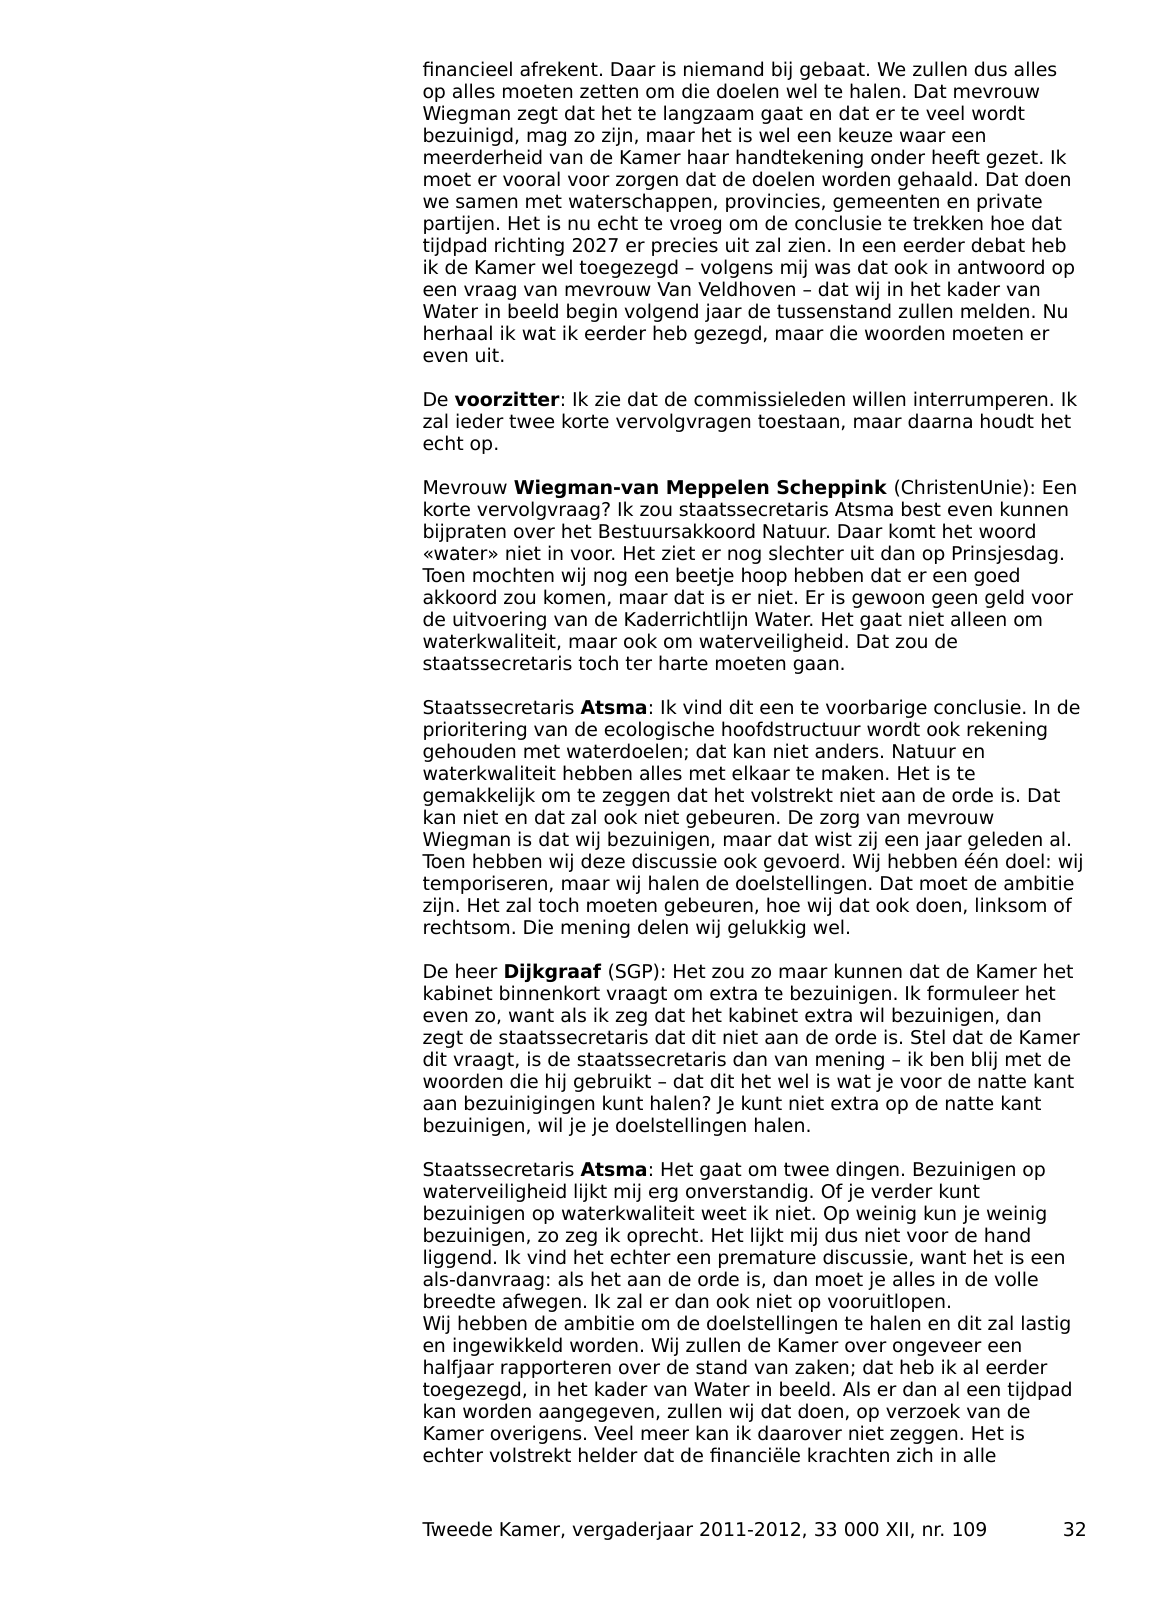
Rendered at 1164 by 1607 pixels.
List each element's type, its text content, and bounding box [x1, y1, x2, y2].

text De heer Dijkgraaf (SGP): Het zou zo maar kunnen dat de Kamer het kabinet binnenkort vraagt om extra te bezuinigen. Ik formuleer het even zo, want als ik zeg dat het kabinet extra wil bezuinigen, dan zegt de staatssecretaris dat dit niet aan de orde is. Stel dat de Kamer dit vraagt, is de staatssecretaris dan van mening – ik ben blij met de woorden die hij gebruikt – dat dit het wel is wat je voor de natte kant aan bezuinigingen kunt halen? Je kunt niet extra op de natte kant bezuinigen, wil je je doelstellingen halen. [422, 961, 1087, 1137]
text Wij hebben de ambitie om de doelstellingen te halen en dit zal lastig en ingewikkeld worden. Wij zullen de Kamer over ongeveer een halfjaar rapporteren over de stand van zaken; dat heb ik al eerder toegezegd, in het kader van Water in beeld. Als er dan al een tijdpad kan worden aangegeven, zullen wij dat doen, op verzoek van de Kamer overigens. Veel meer kan ik daarover niet zeggen. Het is echter volstrekt helder dat de financiële krachten zich in alle [422, 1313, 1087, 1467]
text De voorzitter: Ik zie dat de commissieleden willen interrumperen. Ik zal ieder twee korte vervolgvragen toestaan, maar daarna houdt het echt op. [422, 389, 1087, 455]
text Staatssecretaris Atsma: Ik vind dit een te voorbarige conclusie. In de prioritering van de ecologische hoofdstructuur wordt ook rekening gehouden met waterdoelen; dat kan niet anders. Natuur en waterkwaliteit hebben alles met elkaar te maken. Het is te gemakkelijk om te zeggen dat het volstrekt niet aan de orde is. Dat kan niet en dat zal ook niet gebeuren. De zorg van mevrouw Wiegman is dat wij bezuinigen, maar dat wist zij een jaar geleden al. Toen hebben wij deze discussie ook gevoerd. Wij hebben één doel: wij temporiseren, maar wij halen de doelstellingen. Dat moet de ambitie zijn. Het zal toch moeten gebeuren, hoe wij dat ook doen, linksom of rechtsom. Die mening delen wij gelukkig wel. [422, 697, 1087, 939]
text Staatssecretaris Atsma: Het gaat om twee dingen. Bezuinigen op waterveiligheid lijkt mij erg onverstandig. Of je verder kunt bezuinigen op waterkwaliteit weet ik niet. Op weinig kun je weinig bezuinigen, zo zeg ik oprecht. Het lijkt mij dus niet voor de hand liggend. Ik vind het echter een premature discussie, want het is een als-danvraag: als het aan de orde is, dan moet je alles in de volle breedte afwegen. Ik zal er dan ook niet op vooruitlopen. [422, 1159, 1087, 1313]
text financieel afrekent. Daar is niemand bij gebaat. We zullen dus alles op alles moeten zetten om die doelen wel te halen. Dat mevrouw Wiegman zegt dat het te langzaam gaat en dat er te veel wordt bezuinigd, mag zo zijn, maar het is wel een keuze waar een meerderheid van de Kamer haar handtekening onder heeft gezet. Ik moet er vooral voor zorgen dat de doelen worden gehaald. Dat doen we samen met waterschappen, provincies, gemeenten en private partijen. Het is nu echt te vroeg om de conclusie te trekken hoe dat tijdpad richting 2027 er precies uit zal zien. In een eerder debat heb ik de Kamer wel toegezegd – volgens mij was dat ook in antwoord op een vraag van mevrouw Van Veldhoven – dat wij in het kader van Water in beeld begin volgend jaar de tussenstand zullen melden. Nu herhaal ik wat ik eerder heb gezegd, maar die woorden moeten er even uit. [422, 59, 1087, 367]
text Mevrouw Wiegman-van Meppelen Scheppink (ChristenUnie): Een korte vervolgvraag? Ik zou staatssecretaris Atsma best even kunnen bijpraten over het Bestuursakkoord Natuur. Daar komt het woord «water» niet in voor. Het ziet er nog slechter uit dan op Prinsjesdag. Toen mochten wij nog een beetje hoop hebben dat er een goed akkoord zou komen, maar dat is er niet. Er is gewoon geen geld voor de uitvoering van de Kaderrichtlijn Water. Het gaat niet alleen om waterkwaliteit, maar ook om waterveiligheid. Dat zou de staatssecretaris toch ter harte moeten gaan. [422, 477, 1087, 675]
